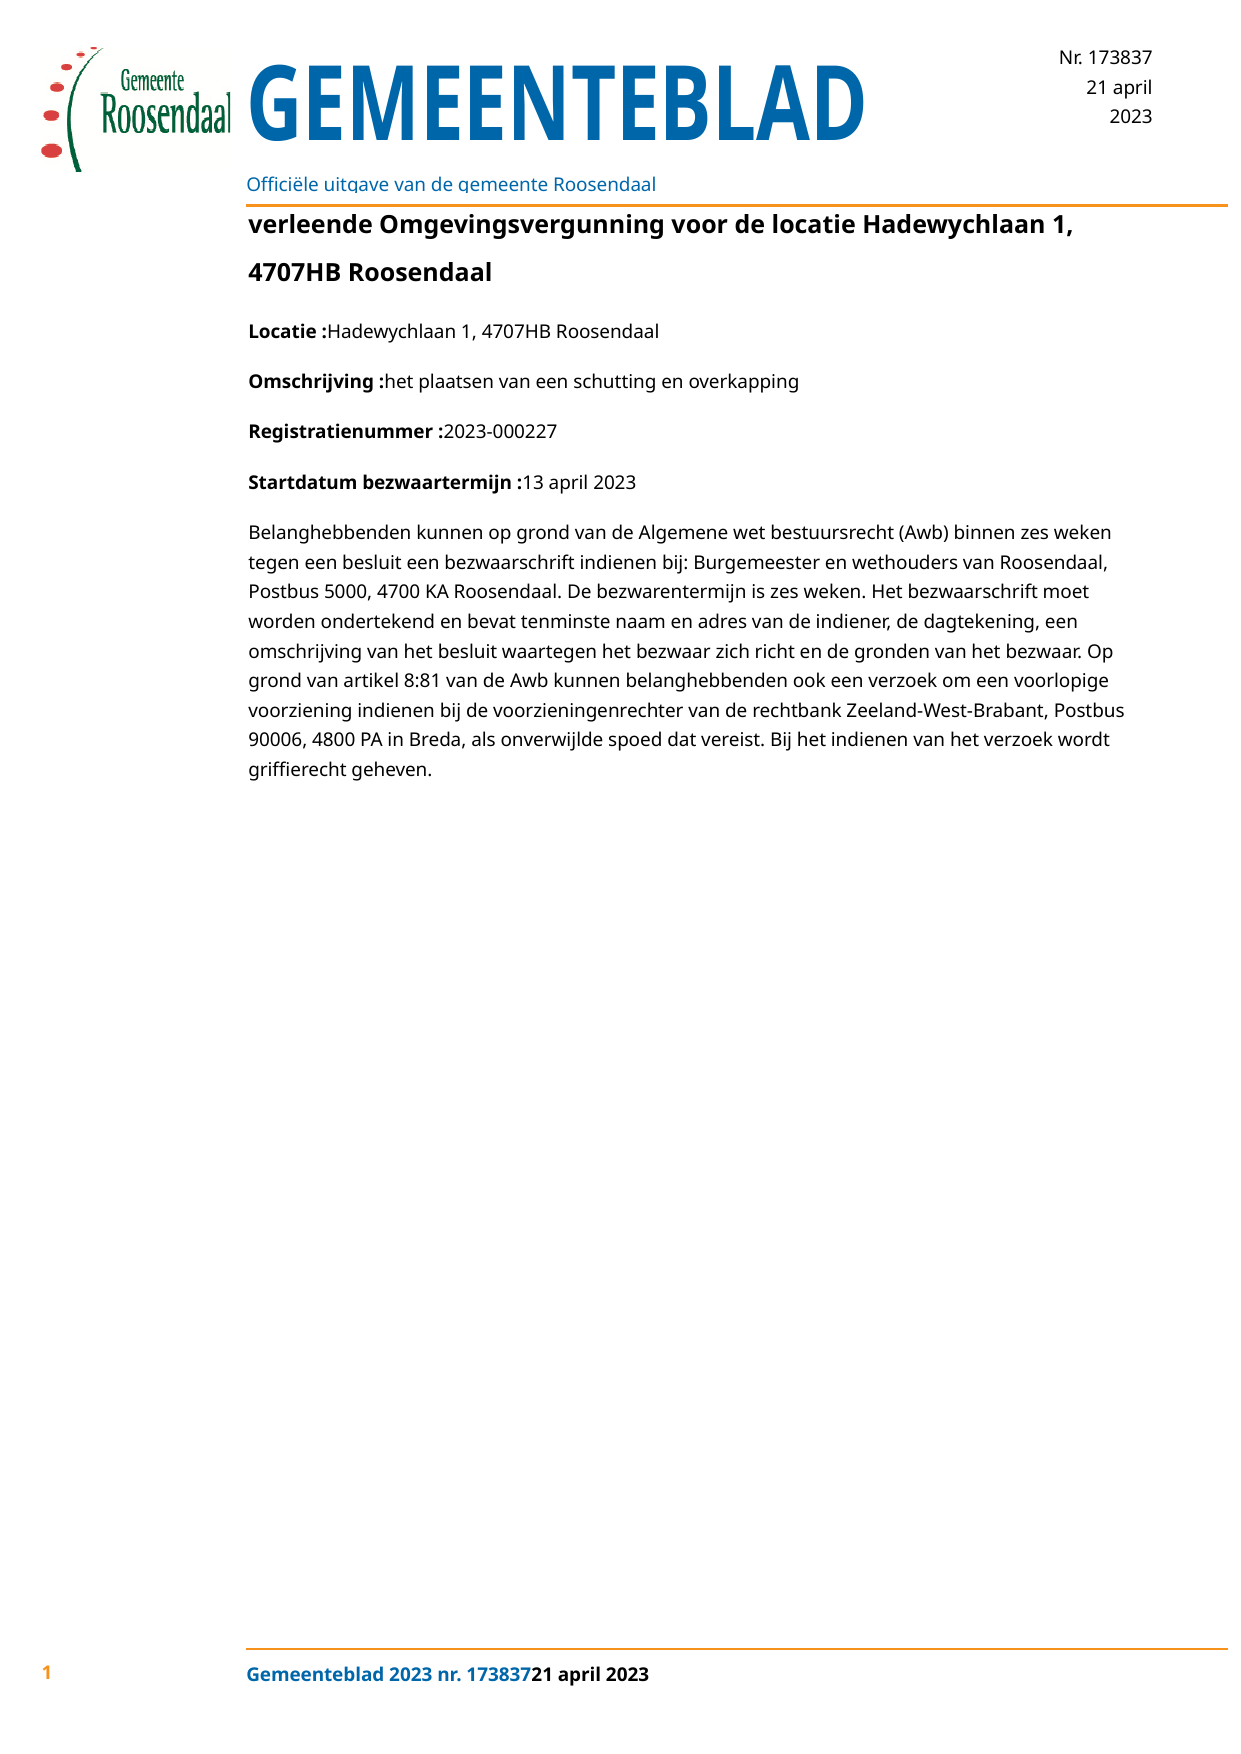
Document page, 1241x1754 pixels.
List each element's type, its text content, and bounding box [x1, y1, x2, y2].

text Belanghebbenden kunnen op grond van de Algemene wet bestuursrecht (Awb) binnen zes weken tegen een besluit een bezwaarschrift indienen bij: Burgemeester en wethouders van Roosendaal, Postbus 5000, 4700 KA Roosendaal. De bezwarentermijn is zes weken. Het bezwaarschrift moet worden ondertekend en bevat tenminste naam en adres van de indiener, de dagtekening, een omschrijving van het besluit waartegen het bezwaar zich richt en de gronden van het bezwaar. Op grond van artikel 8:81 van de Awb kunnen belanghebbenden ook een verzoek om een voorlopige voorziening indienen bij de voorzieningenrechter van de rechtbank Zeeland-West-Brabant, Postbus 90006, 4800 PA in Breda, als onverwijlde spoed dat vereist. Bij het indienen van het verzoek wordt griffierecht geheven. [248, 519, 1152, 782]
picture [41, 47, 231, 172]
text Startdatum bezwaartermijn :13 april 2023 [248, 469, 1152, 495]
text Registratienummer :2023-000227 [248, 419, 1152, 444]
text Locatie :Hadewychlaan 1, 4707HB Roosendaal [248, 318, 1152, 344]
text Omschrijving :het plaatsen van een schutting en overkapping [248, 368, 1152, 394]
text verleende Omgevingsvergunning voor de locatie Hadewychlaan 1, 4707HB Roosendaal [248, 207, 1152, 288]
